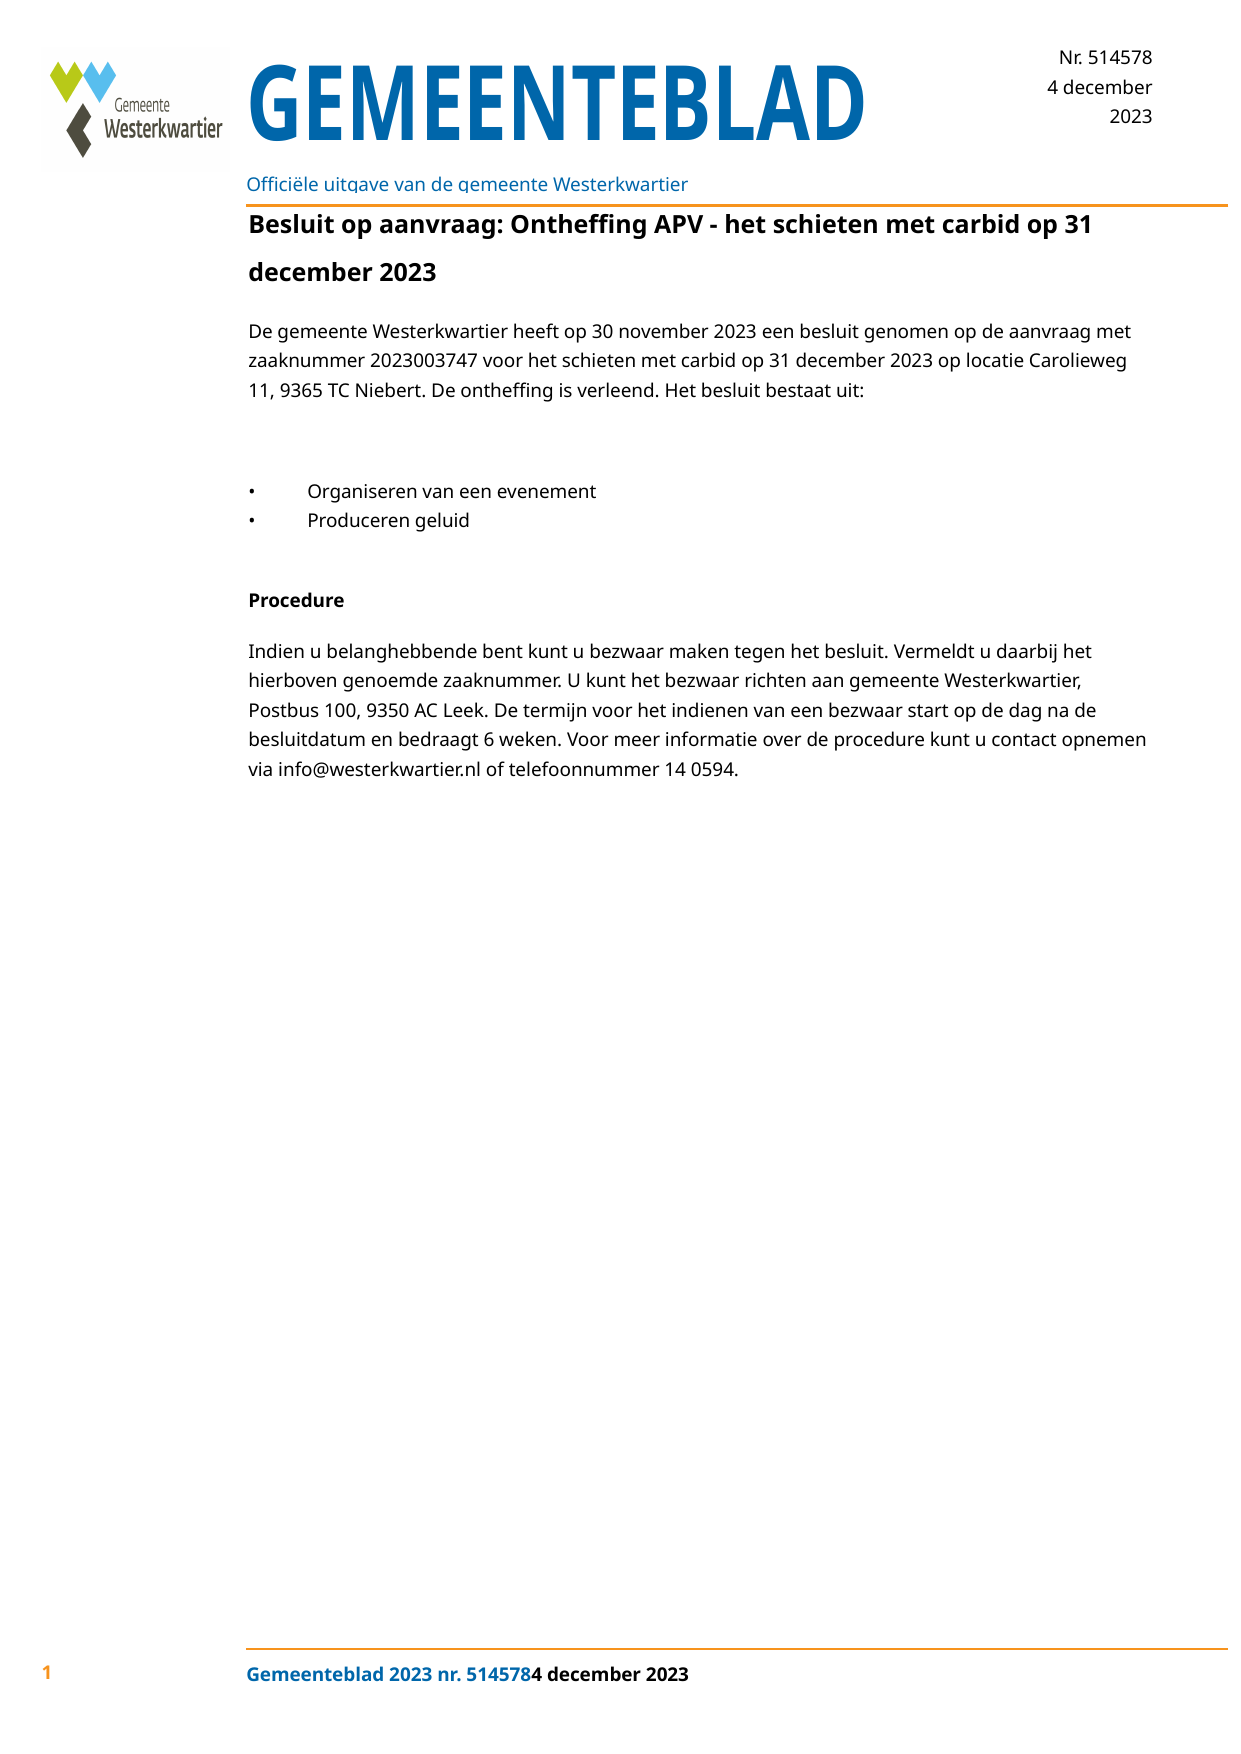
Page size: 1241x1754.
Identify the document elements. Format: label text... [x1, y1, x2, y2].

text Besluit op aanvraag: Ontheffing APV - het schieten met carbid op 31 december 2023 [248, 207, 1152, 288]
list Organiseren van een evenement [248, 478, 1152, 504]
picture [41, 47, 231, 172]
text De gemeente Westerkwartier heeft op 30 november 2023 een besluit genomen op de aanvraag met zaaknummer 2023003747 voor het schieten met carbid op 31 december 2023 op locatie Carolieweg 11, 9365 TC Niebert. De ontheffing is verleend. Het besluit bestaat uit: [248, 318, 1152, 403]
list Produceren geluid [248, 507, 1152, 533]
text Procedure [248, 587, 1152, 613]
text Indien u belanghebbende bent kunt u bezwaar maken tegen het besluit. Vermeldt u daarbij het hierboven genoemde zaaknummer. U kunt het bezwaar richten aan gemeente Westerkwartier, Postbus 100, 9350 AC Leek. De termijn voor het indienen van een bezwaar start op de dag na de besluitdatum en bedraagt 6 weken. Voor meer informatie over de procedure kunt u contact opnemen via info@westerkwartier.nl of telefoonnummer 14 0594. [248, 638, 1152, 782]
